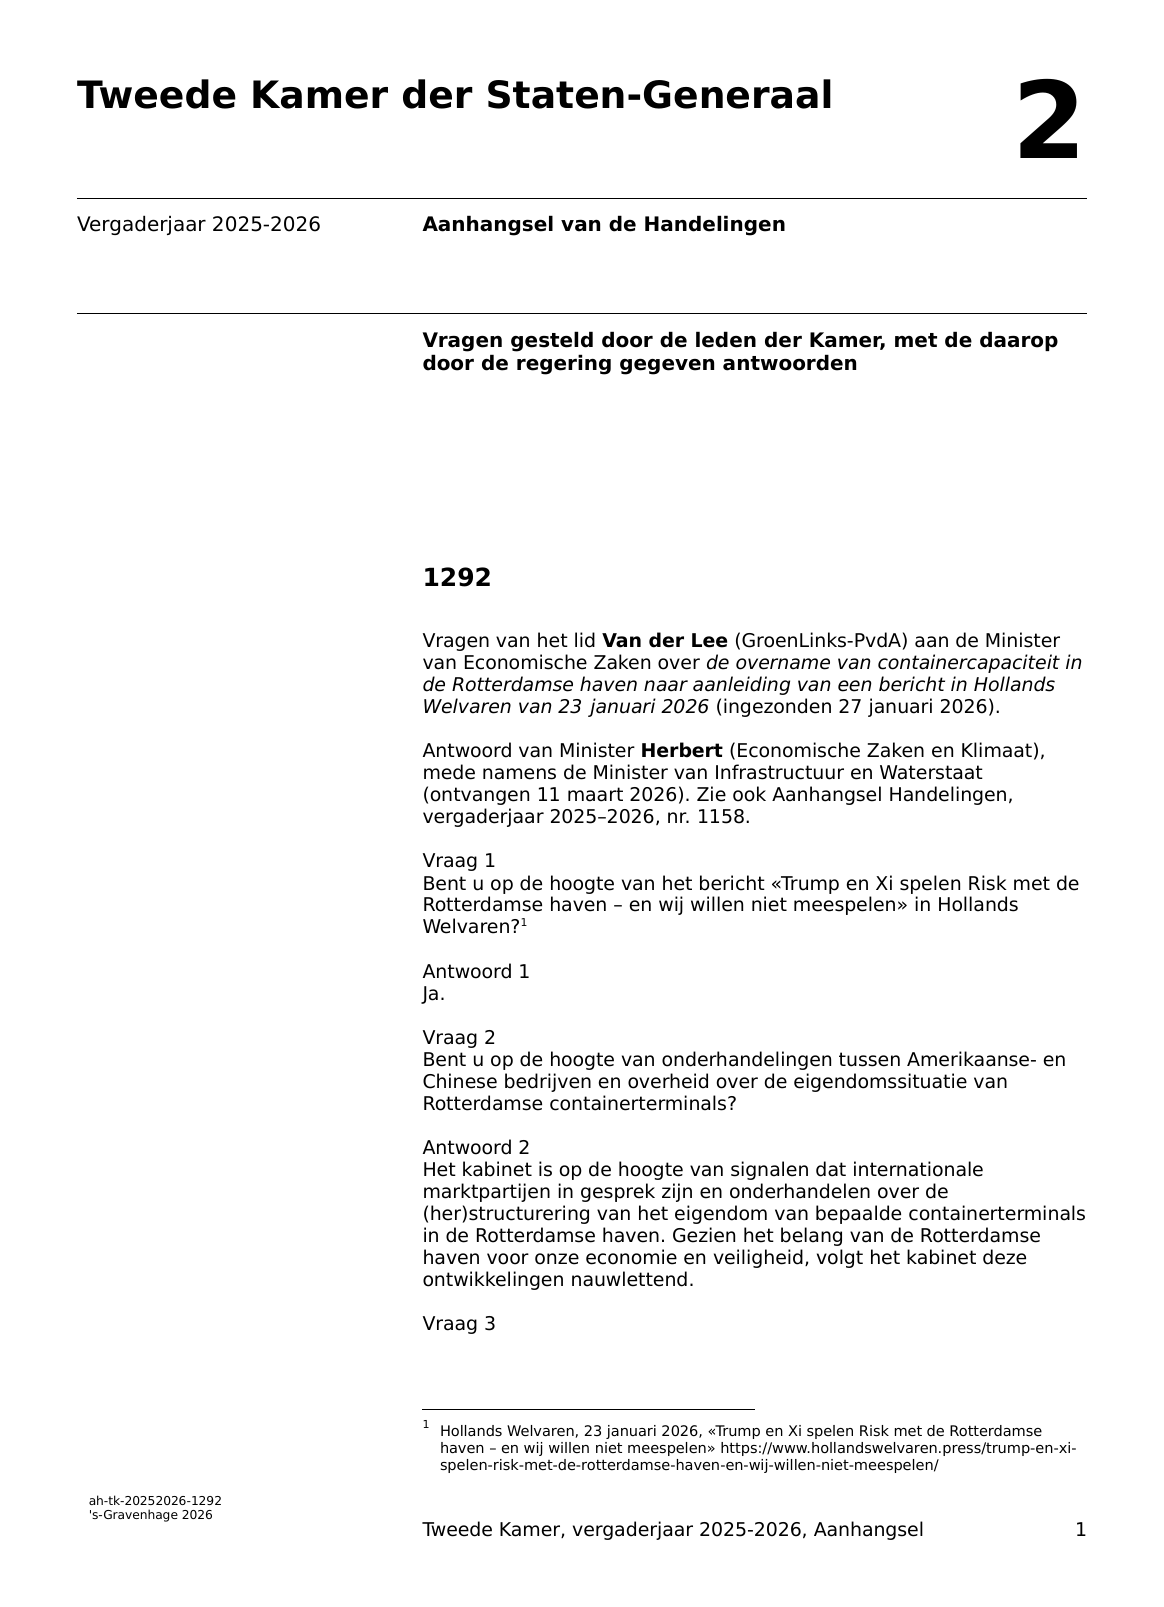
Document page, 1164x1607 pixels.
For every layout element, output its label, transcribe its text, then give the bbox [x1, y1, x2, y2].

table_cell [77, 314, 422, 375]
text Vraag 3 [422, 1313, 1087, 1335]
text Vragen van het lid Van der Lee (GroenLinks-PvdA) aan de Minister van Economische Zaken over de overname van containercapaciteit in de Rotterdamse haven naar aanleiding van een bericht in Hollands Welvaren van 23 januari 2026 (ingezonden 27 januari 2026). [422, 630, 1087, 718]
text Vraag 1 [422, 850, 1087, 872]
text Bent u op de hoogte van het bericht «Trump en Xi spelen Risk met de Rotterdamse haven – en wij willen niet meespelen» in Hollands Welvaren? [422, 872, 1087, 938]
text Vraag 2 [422, 1027, 1087, 1049]
text Antwoord 1 [422, 961, 1087, 982]
table_cell Vragen gesteld door de leden der Kamer, met de daarop door de regering gegeven antwoorden [422, 314, 1087, 375]
text 's-Gravenhage 2026 [88, 1508, 323, 1522]
table_cell Aanhangsel van de Handelingen [422, 199, 1087, 313]
text Het kabinet is op de hoogte van signalen dat internationale marktpartijen in gesprek zijn en onderhandelen over de (her)structurering van het eigendom van bepaalde containerterminals in de Rotterdamse haven. Gezien het belang van de Rotterdamse haven voor onze economie en veiligheid, volgt het kabinet deze ontwikkelingen nauwlettend. [422, 1159, 1087, 1291]
text Bent u op de hoogte van onderhandelingen tussen Amerikaanse- en Chinese bedrijven en overheid over de eigendomssituatie van Rotterdamse containerterminals? [422, 1049, 1087, 1114]
text Ja. [422, 982, 1087, 1004]
table_header 2 [886, 59, 1087, 198]
table_cell Vergaderjaar 2025-2026 [77, 199, 422, 313]
text 1292 [422, 563, 1087, 592]
text Hollands Welvaren, 23 januari 2026, «Trump en Xi spelen Risk met de Rotterdamse haven – en wij willen niet meespelen» https://www.hollandswelvaren.press/trump-en-xi-spelen-risk-met-de-rotterdamse-haven-en-wij-willen-niet-meespelen/ [422, 1418, 1087, 1474]
text Antwoord van Minister Herbert (Economische Zaken en Klimaat), mede namens de Minister van Infrastructuur en Waterstaat (ontvangen 11 maart 2026). Zie ook Aanhangsel Handelingen, vergaderjaar 2025–2026, nr. 1158. [422, 740, 1087, 828]
text Antwoord 2 [422, 1137, 1087, 1159]
table_header Tweede Kamer der Staten-Generaal [77, 59, 886, 198]
text ah-tk-20252026-1292 [88, 1494, 323, 1508]
